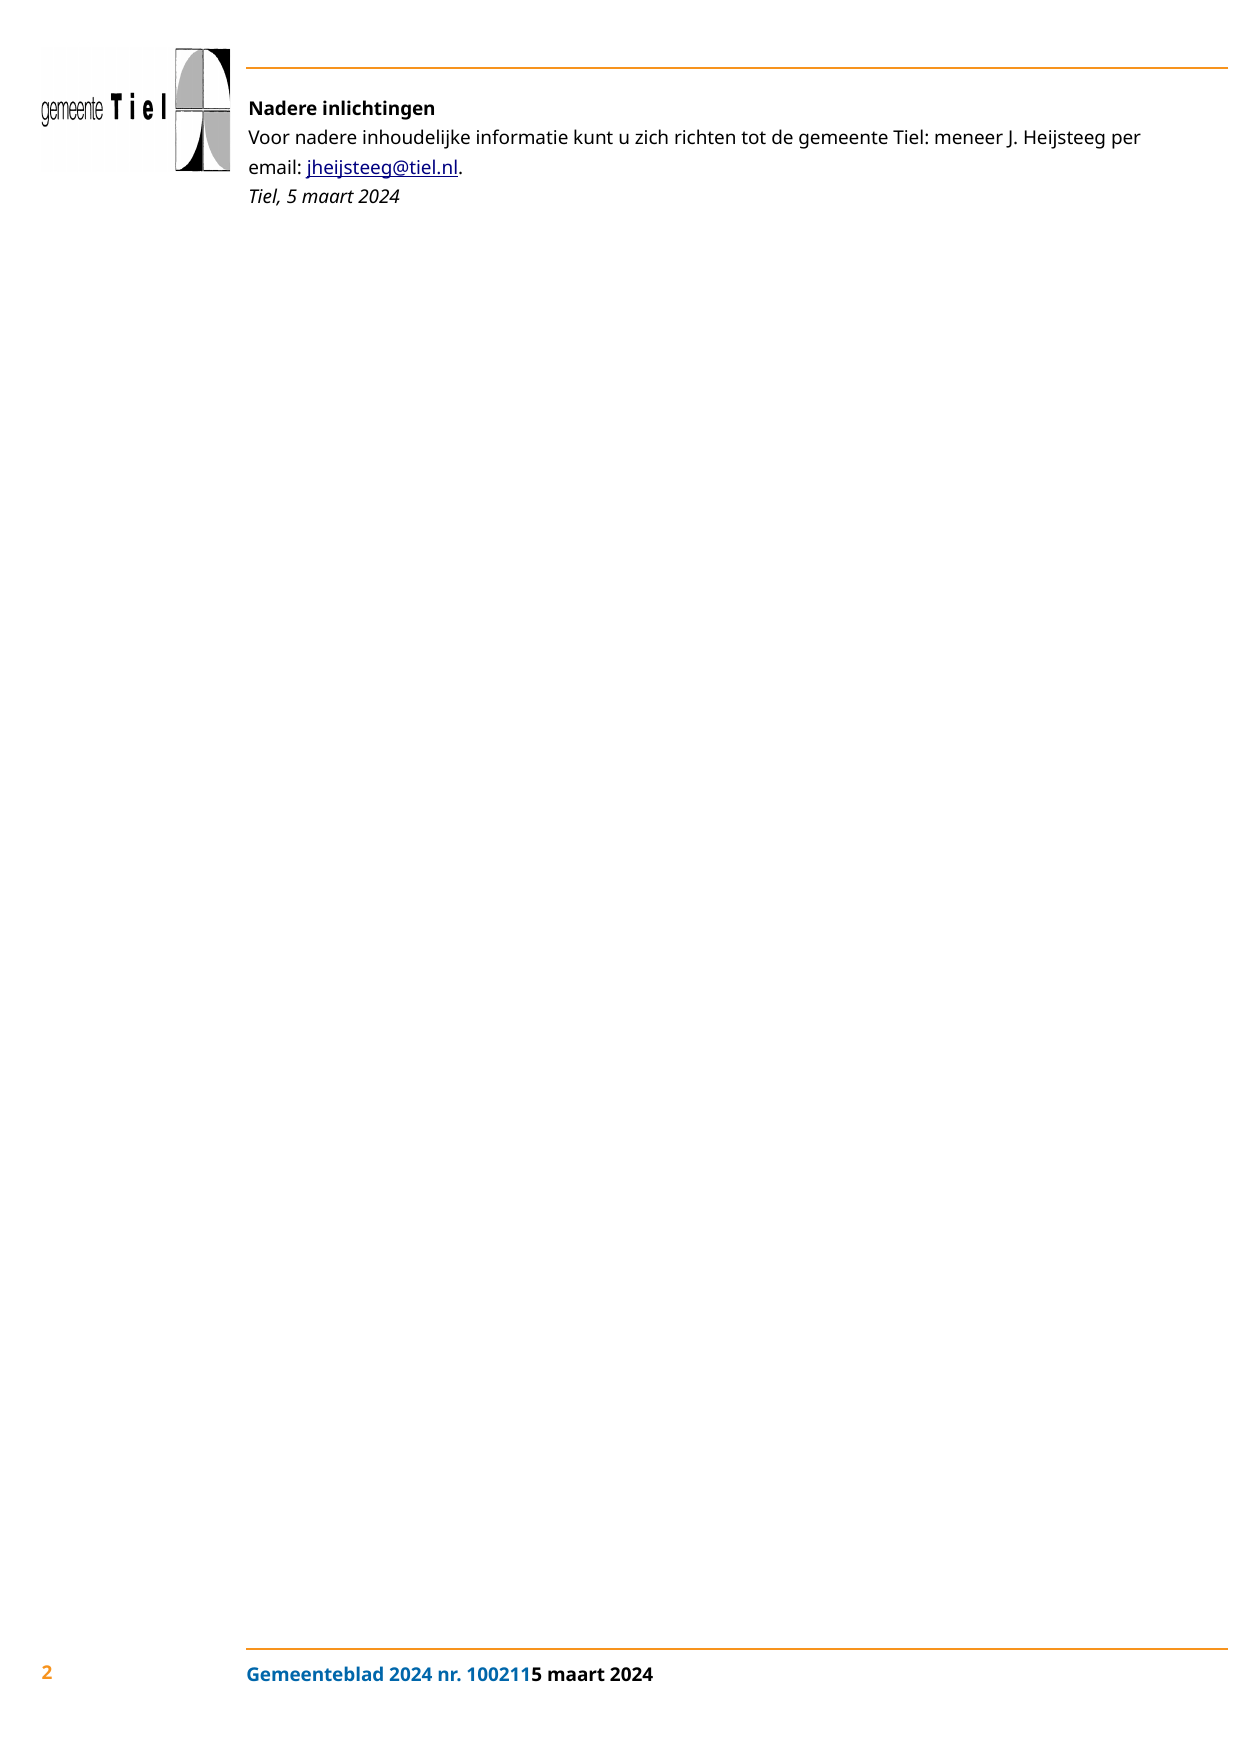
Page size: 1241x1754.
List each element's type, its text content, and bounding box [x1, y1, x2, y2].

text Nadere inlichtingen [248, 95, 1152, 121]
text Voor nadere inhoudelijke informatie kunt u zich richten tot de gemeente Tiel: meneer J. Heijsteeg per email: jheijsteeg@tiel.nl. [248, 124, 1152, 180]
picture [41, 47, 231, 172]
text Tiel, 5 maart 2024 [248, 183, 1152, 209]
